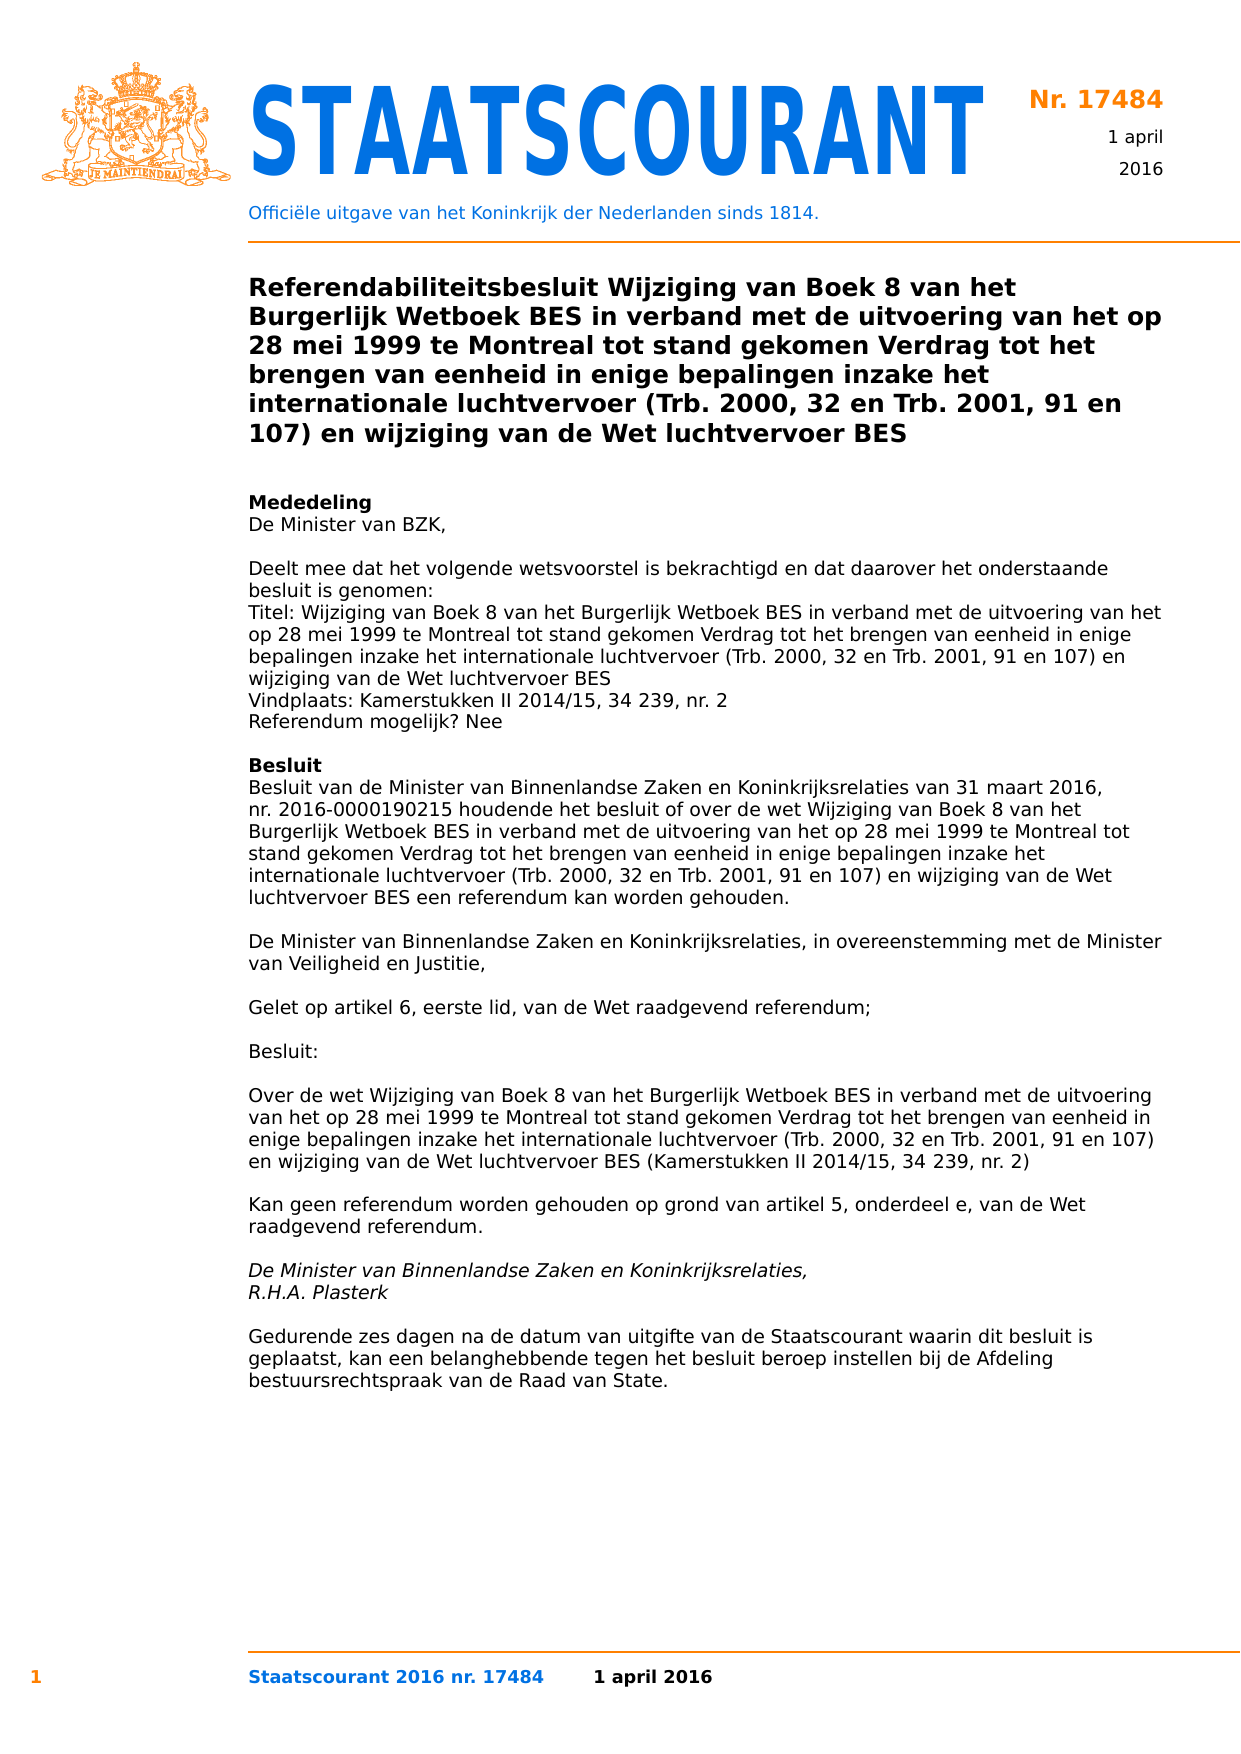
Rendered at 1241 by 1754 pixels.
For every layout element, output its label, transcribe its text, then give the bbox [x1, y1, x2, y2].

picture [41, 62, 231, 186]
text Gedurende zes dagen na de datum van uitgifte van de Staatscourant waarin dit besluit is geplaatst, kan een belanghebbende tegen het besluit beroep instellen bij de Afdeling bestuursrechtspraak van de Raad van State. [248, 1326, 1163, 1392]
text De Minister van Binnenlandse Zaken en Koninkrijksrelaties, R.H.A. Plasterk [248, 1260, 1163, 1304]
text Besluit: [248, 1041, 1163, 1063]
text De Minister van Binnenlandse Zaken en Koninkrijksrelaties, in overeenstemming met de Minister van Veiligheid en Justitie, [248, 931, 1163, 975]
table_cell 2016 [998, 153, 1240, 203]
text Vindplaats: Kamerstukken II 2014/15, 34 239, nr. 2 [248, 689, 1163, 711]
table_header STAATSCOURANT [248, 62, 998, 203]
text Gelet op artikel 6, eerste lid, van de Wet raadgevend referendum; [248, 997, 1163, 1019]
text De Minister van BZK, [248, 514, 1163, 536]
text Mededeling [248, 492, 1163, 514]
text Besluit [248, 755, 1163, 777]
text Besluit van de Minister van Binnenlandse Zaken en Koninkrijksrelaties van 31 maart 2016, nr. 2016-0000190215 houdende het besluit of over de wet Wijziging van Boek 8 van het Burgerlijk Wetboek BES in verband met de uitvoering van het op 28 mei 1999 te Montreal tot stand gekomen Verdrag tot het brengen van eenheid in enige bepalingen inzake het internationale luchtvervoer (Trb. 2000, 32 en Trb. 2001, 91 en 107) en wijziging van de Wet luchtvervoer BES een referendum kan worden gehouden. [248, 777, 1163, 909]
table_cell Officiële uitgave van het Koninkrijk der Nederlanden sinds 1814. [248, 203, 1240, 241]
text Kan geen referendum worden gehouden op grond van artikel 5, onderdeel e, van de Wet raadgevend referendum. [248, 1194, 1163, 1238]
text Over de wet Wijziging van Boek 8 van het Burgerlijk Wetboek BES in verband met de uitvoering van het op 28 mei 1999 te Montreal tot stand gekomen Verdrag tot het brengen van eenheid in enige bepalingen inzake het internationale luchtvervoer (Trb. 2000, 32 en Trb. 2001, 91 en 107) en wijziging van de Wet luchtvervoer BES (Kamerstukken II 2014/15, 34 239, nr. 2) [248, 1084, 1163, 1172]
table_header [25, 62, 248, 241]
subtitle Referendabiliteitsbesluit Wijziging van Boek 8 van het Burgerlijk Wetboek BES in verband met de uitvoering van het op 28 mei 1999 te Montreal tot stand gekomen Verdrag tot het brengen van eenheid in enige bepalingen inzake het internationale luchtvervoer (Trb. 2000, 32 en Trb. 2001, 91 en 107) en wijziging van de Wet luchtvervoer BES [248, 273, 1163, 448]
text Deelt mee dat het volgende wetsvoorstel is bekrachtigd en dat daarover het onderstaande besluit is genomen: [248, 558, 1163, 602]
text Referendum mogelijk? Nee [248, 711, 1163, 733]
table_cell 1 april [998, 121, 1240, 153]
text Titel: Wijziging van Boek 8 van het Burgerlijk Wetboek BES in verband met de uitvoering van het op 28 mei 1999 te Montreal tot stand gekomen Verdrag tot het brengen van eenheid in enige bepalingen inzake het internationale luchtvervoer (Trb. 2000, 32 en Trb. 2001, 91 en 107) en wijziging van de Wet luchtvervoer BES [248, 602, 1163, 689]
table_header Nr. 17484 [998, 62, 1240, 121]
